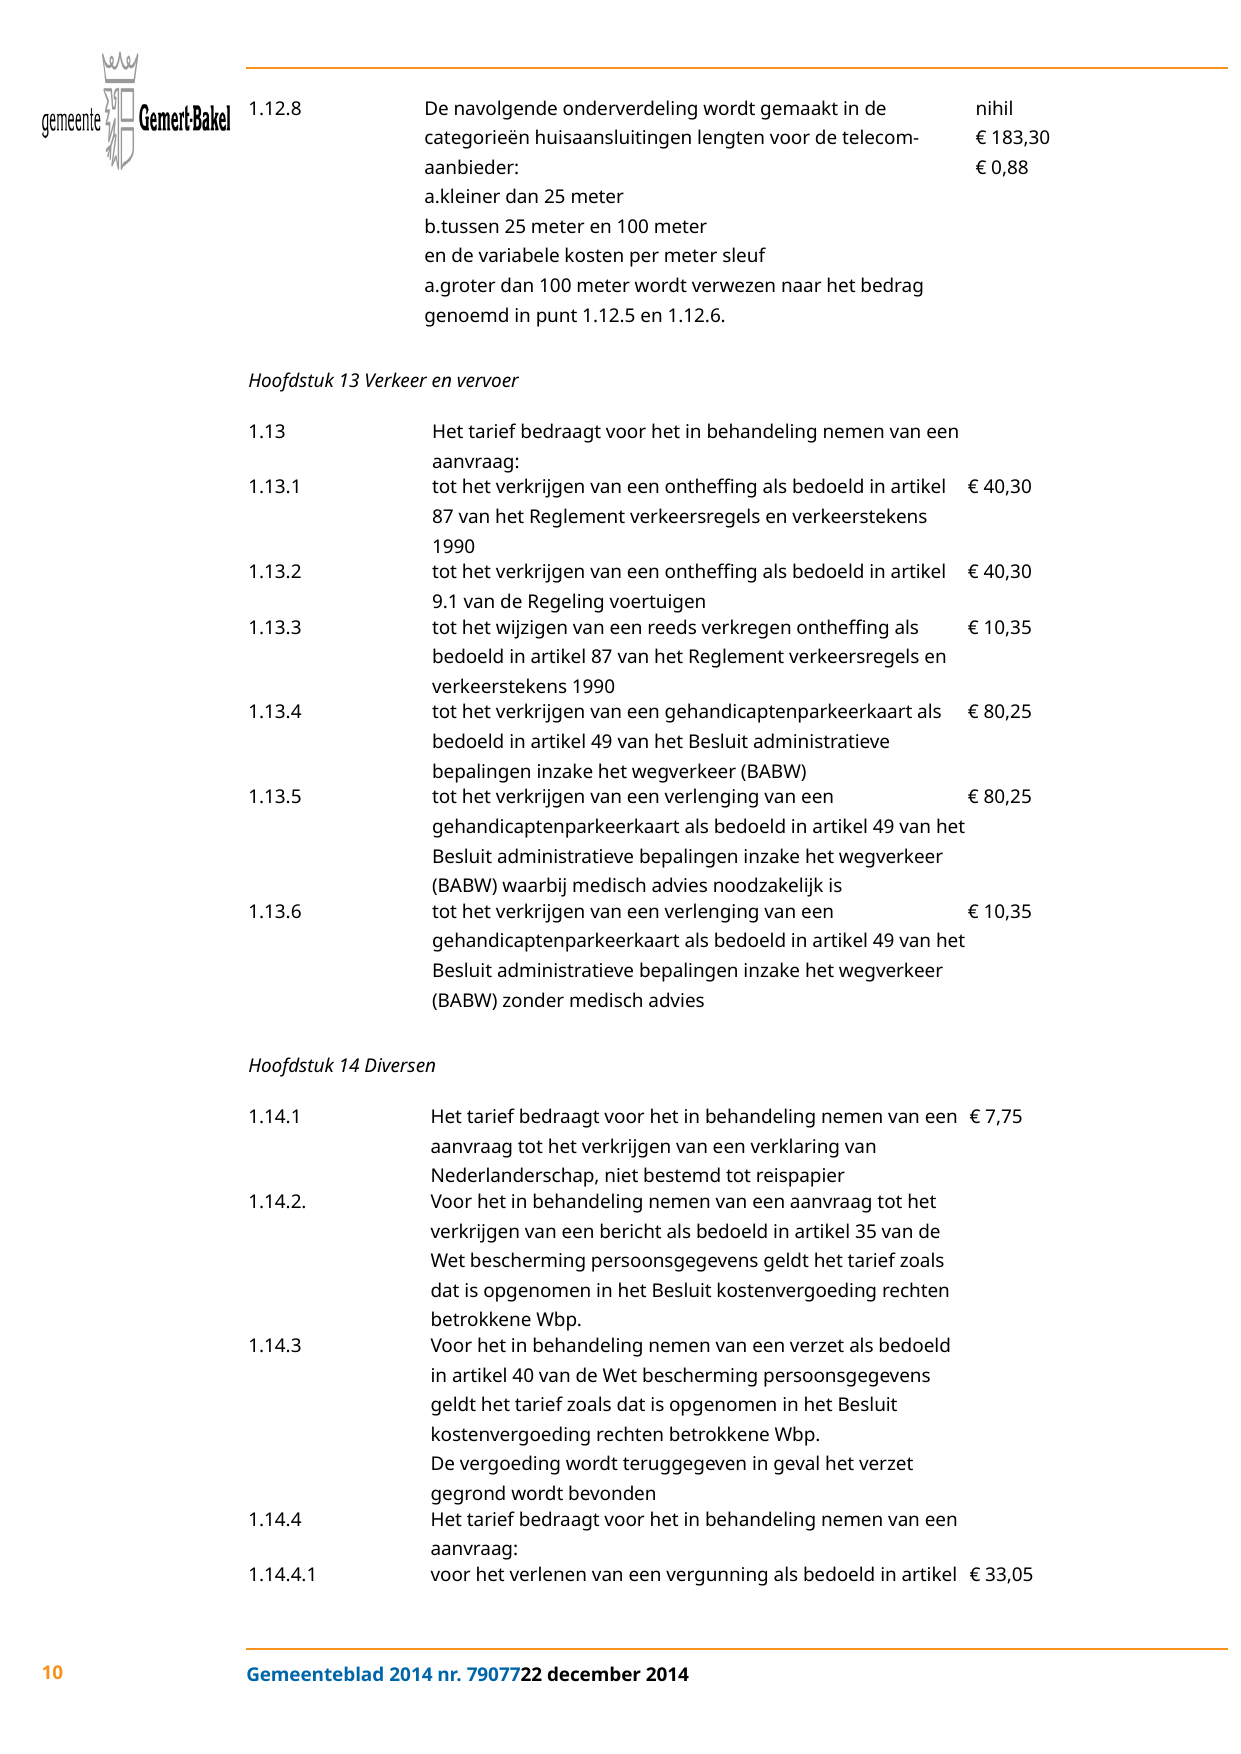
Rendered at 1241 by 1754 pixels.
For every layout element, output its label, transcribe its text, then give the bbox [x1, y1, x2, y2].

table_cell voor het verlenen van een vergunning als bedoeld in artikel [430, 1561, 969, 1587]
table_cell 1.14.4 [248, 1506, 430, 1561]
table_cell 1.14.2. [248, 1188, 430, 1332]
table_cell 1.13.1 [248, 474, 432, 558]
table_header 1.14.1 [248, 1103, 430, 1188]
table_cell € 33,05 [969, 1561, 1152, 1587]
table_cell tot het verkrijgen van een gehandicaptenparkeerkaart als bedoeld in artikel 49 van het Besluit administratieve bepalingen inzake het wegverkeer (BABW) [432, 699, 968, 784]
table_cell tot het verkrijgen van een verlenging van een gehandicaptenparkeerkaart als bedoeld in artikel 49 van het Besluit administratieve bepalingen inzake het wegverkeer (BABW) waarbij medisch advies noodzakelijk is [432, 784, 968, 898]
table_cell tot het wijzigen van een reeds verkregen ontheffing als bedoeld in artikel 87 van het Reglement verkeersregels en verkeerstekens 1990 [432, 614, 968, 699]
table_cell 1.14.4.1 [248, 1561, 430, 1587]
picture [41, 47, 231, 172]
table_cell De navolgende onderverdeling wordt gemaakt in de categorieën huisaansluitingen lengten voor de telecom-aanbieder: a.kleiner dan 25 meter b.tussen 25 meter en 100 meter en de variabele kosten per meter sleuf a.groter dan 100 meter wordt verwezen naar het bedrag genoemd in punt 1.12.5 en 1.12.6. [424, 95, 975, 328]
table_header Het tarief bedraagt voor het in behandeling nemen van een aanvraag tot het verkrijgen van een verklaring van Nederlanderschap, niet bestemd tot reispapier [430, 1103, 969, 1188]
table_cell tot het verkrijgen van een verlenging van een gehandicaptenparkeerkaart als bedoeld in artikel 49 van het Besluit administratieve bepalingen inzake het wegverkeer (BABW) zonder medisch advies [432, 898, 968, 1013]
table_cell € 80,25 [968, 784, 1152, 898]
table_cell € 40,30 [968, 474, 1152, 558]
table_cell € 80,25 [968, 699, 1152, 784]
table_cell [969, 1188, 1152, 1332]
table_cell Voor het in behandeling nemen van een aanvraag tot het verkrijgen van een bericht als bedoeld in artikel 35 van de Wet bescherming persoonsgegevens geldt het tarief zoals dat is opgenomen in het Besluit kostenvergoeding rechten betrokkene Wbp. [430, 1188, 969, 1332]
table_header € 7,75 [969, 1103, 1152, 1188]
table_cell 1.13.6 [248, 898, 432, 1013]
table_cell € 10,35 [968, 614, 1152, 699]
table_header Het tarief bedraagt voor het in behandeling nemen van een aanvraag: [432, 418, 968, 474]
table_cell € 10,35 [968, 898, 1152, 1013]
table_cell 1.13.5 [248, 784, 432, 898]
table_cell Voor het in behandeling nemen van een verzet als bedoeld in artikel 40 van de Wet bescherming persoonsgegevens geldt het tarief zoals dat is opgenomen in het Besluit kostenvergoeding rechten betrokkene Wbp. De vergoeding wordt teruggegeven in geval het verzet gegrond wordt bevonden [430, 1332, 969, 1506]
table_cell 1.13.2 [248, 559, 432, 614]
table_cell tot het verkrijgen van een ontheffing als bedoeld in artikel 87 van het Reglement verkeersregels en verkeerstekens 1990 [432, 474, 968, 558]
table_cell tot het verkrijgen van een ontheffing als bedoeld in artikel 9.1 van de Regeling voertuigen [432, 559, 968, 614]
table_cell 1.13.4 [248, 699, 432, 784]
table_cell 1.12.8 [248, 95, 424, 328]
text Hoofdstuk 14 Diversen [248, 1052, 1152, 1078]
text Hoofdstuk 13 Verkeer en vervoer [248, 367, 1152, 393]
table_cell 1.13.3 [248, 614, 432, 699]
table_cell € 40,30 [968, 559, 1152, 614]
table_cell 1.14.3 [248, 1332, 430, 1506]
table_cell Het tarief bedraagt voor het in behandeling nemen van een aanvraag: [430, 1506, 969, 1561]
table_cell nihil € 183,30 € 0,88 [975, 95, 1152, 328]
table_cell [969, 1332, 1152, 1506]
table_header [968, 418, 1152, 474]
table_header 1.13 [248, 418, 432, 474]
table_cell [969, 1506, 1152, 1561]
